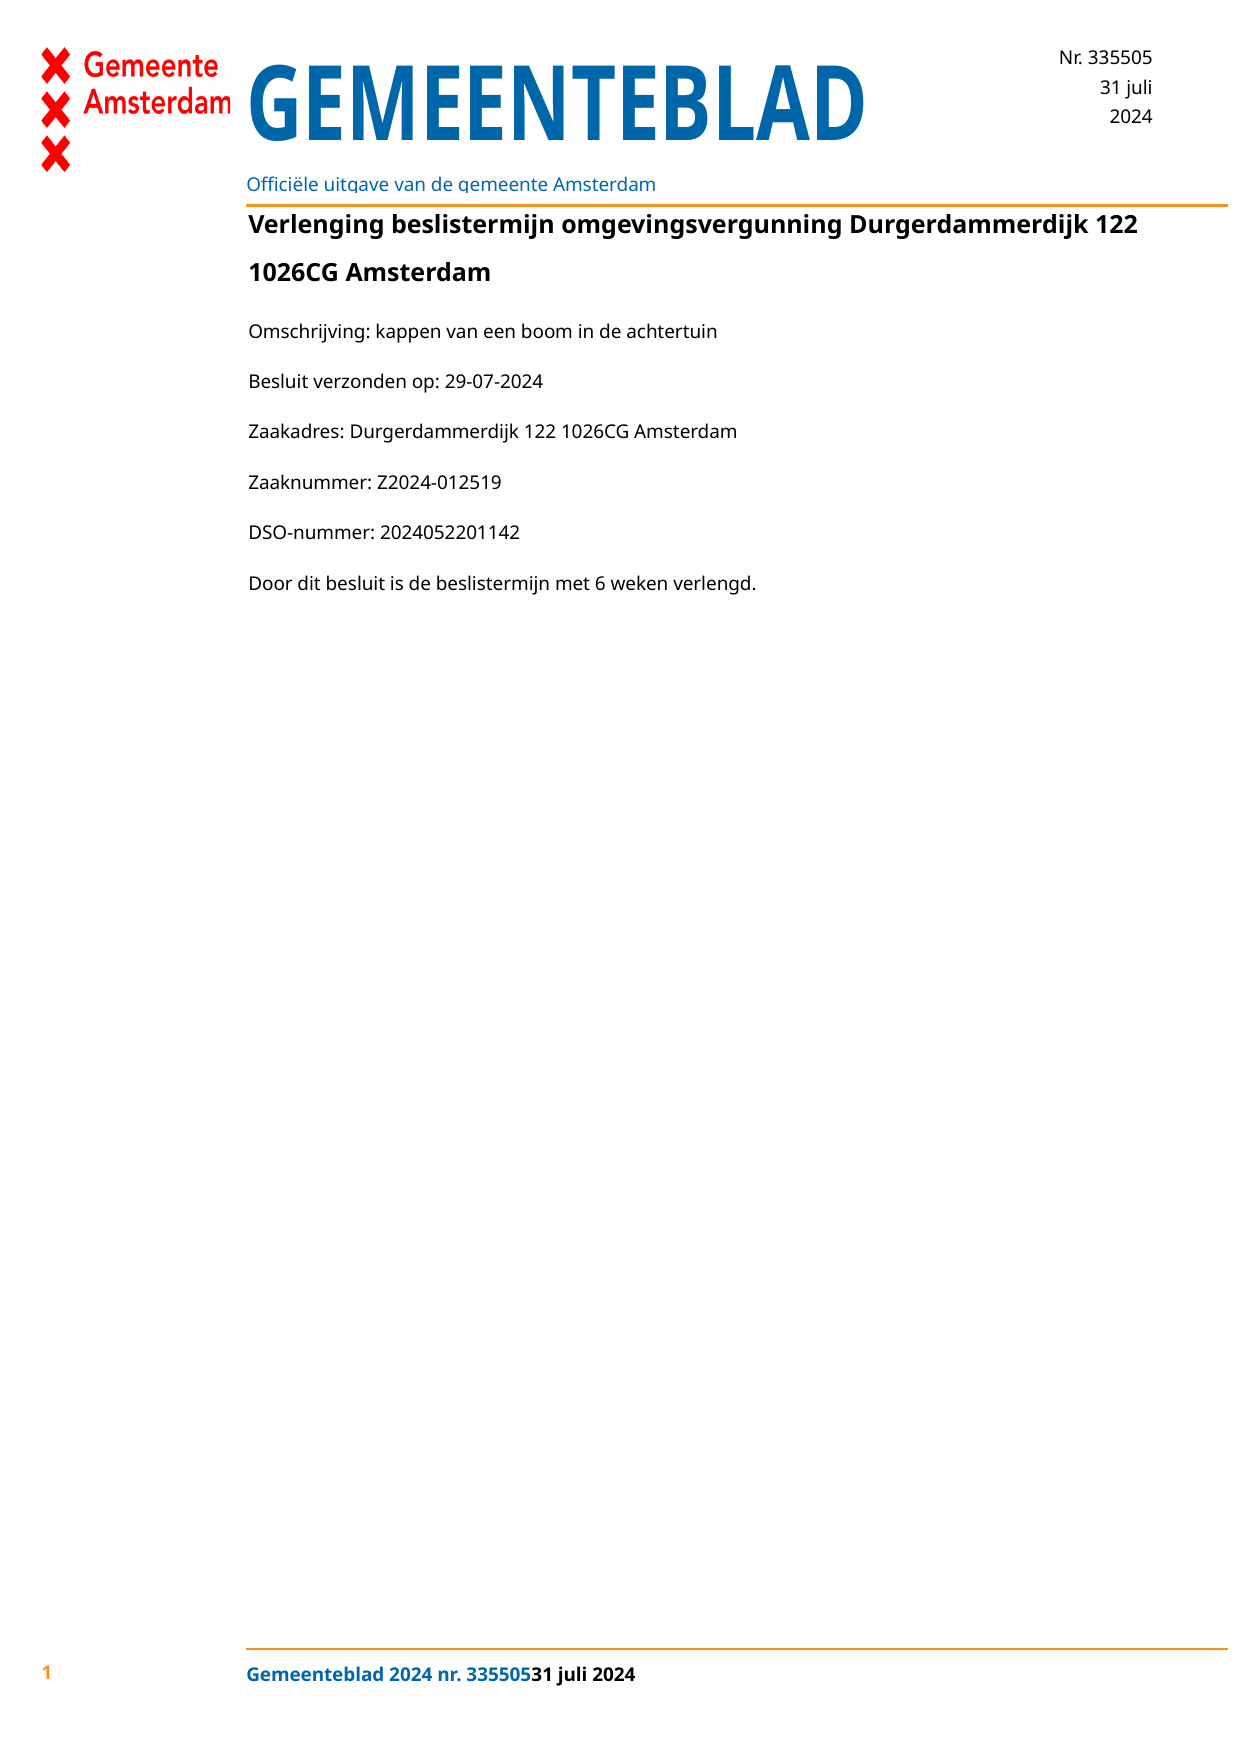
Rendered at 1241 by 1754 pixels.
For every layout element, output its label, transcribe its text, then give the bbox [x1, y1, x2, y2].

text Verlenging beslistermijn omgevingsvergunning Durgerdammerdijk 122 1026CG Amsterdam [248, 207, 1152, 288]
text Zaakadres: Durgerdammerdijk 122 1026CG Amsterdam [248, 419, 1152, 444]
text Besluit verzonden op: 29-07-2024 [248, 368, 1152, 394]
text Door dit besluit is de beslistermijn met 6 weken verlengd. [248, 570, 1152, 596]
text Zaaknummer: Z2024-012519 [248, 469, 1152, 495]
text DSO-nummer: 2024052201142 [248, 519, 1152, 545]
text Omschrijving: kappen van een boom in de achtertuin [248, 318, 1152, 344]
picture [41, 47, 231, 172]
